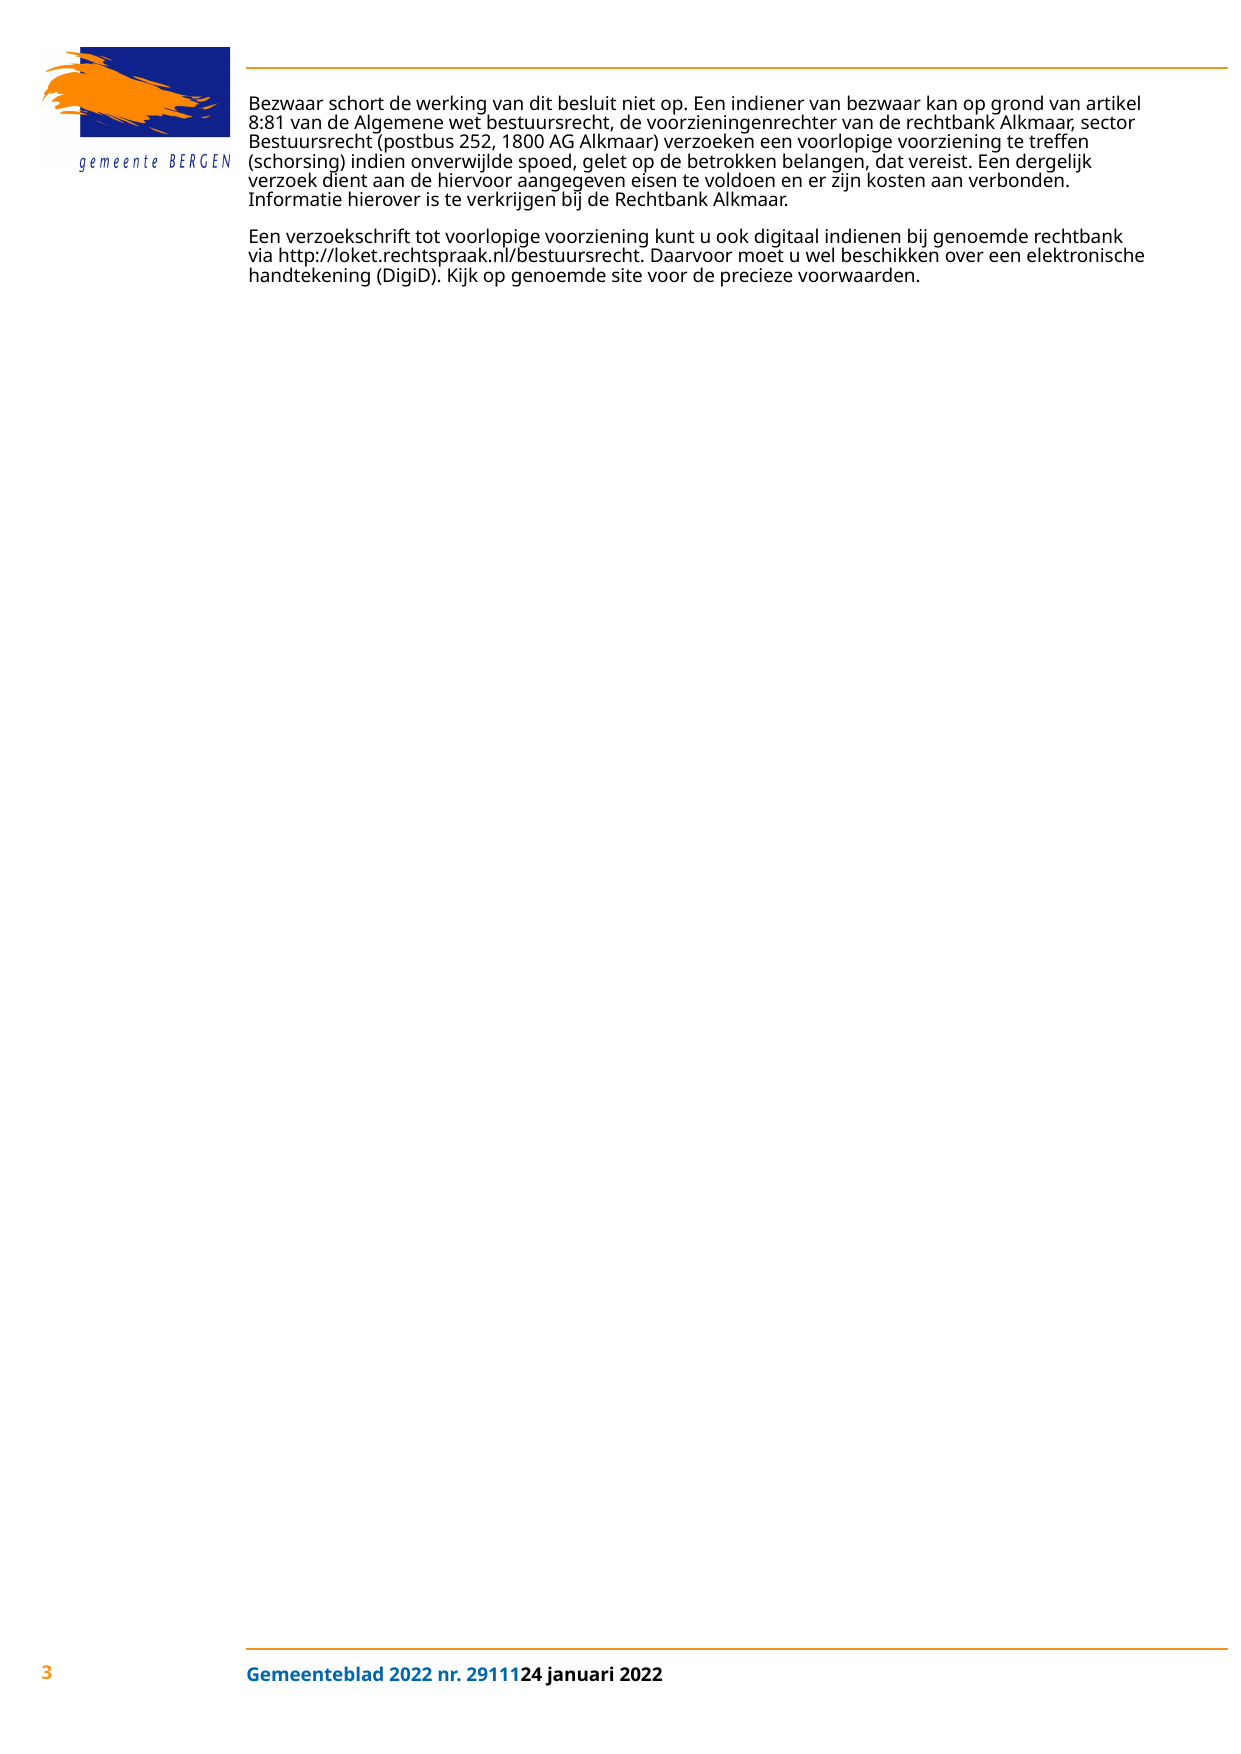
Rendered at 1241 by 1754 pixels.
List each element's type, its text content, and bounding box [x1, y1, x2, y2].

text Bezwaar schort de werking van dit besluit niet op. Een indiener van bezwaar kan op grond van artikel 8:81 van de Algemene wet bestuursrecht, de voorzieningenrechter van de rechtbank Alkmaar, sector Bestuursrecht (postbus 252, 1800 AG Alkmaar) verzoeken een voorlopige voorziening te treffen (schorsing) indien onverwijlde spoed, gelet op de betrokken belangen, dat vereist. Een dergelijk verzoek dient aan de hiervoor aangegeven eisen te voldoen en er zijn kosten aan verbonden. Informatie hierover is te verkrijgen bij de Rechtbank Alkmaar. [248, 95, 1152, 210]
text Een verzoekschrift tot voorlopige voorziening kunt u ook digitaal indienen bij genoemde rechtbank via http://loket.rechtspraak.nl/bestuursrecht. Daarvoor moet u wel beschikken over een elektronische handtekening (DigiD). Kijk op genoemde site voor de precieze voorwaarden. [248, 228, 1152, 286]
picture [41, 47, 231, 172]
